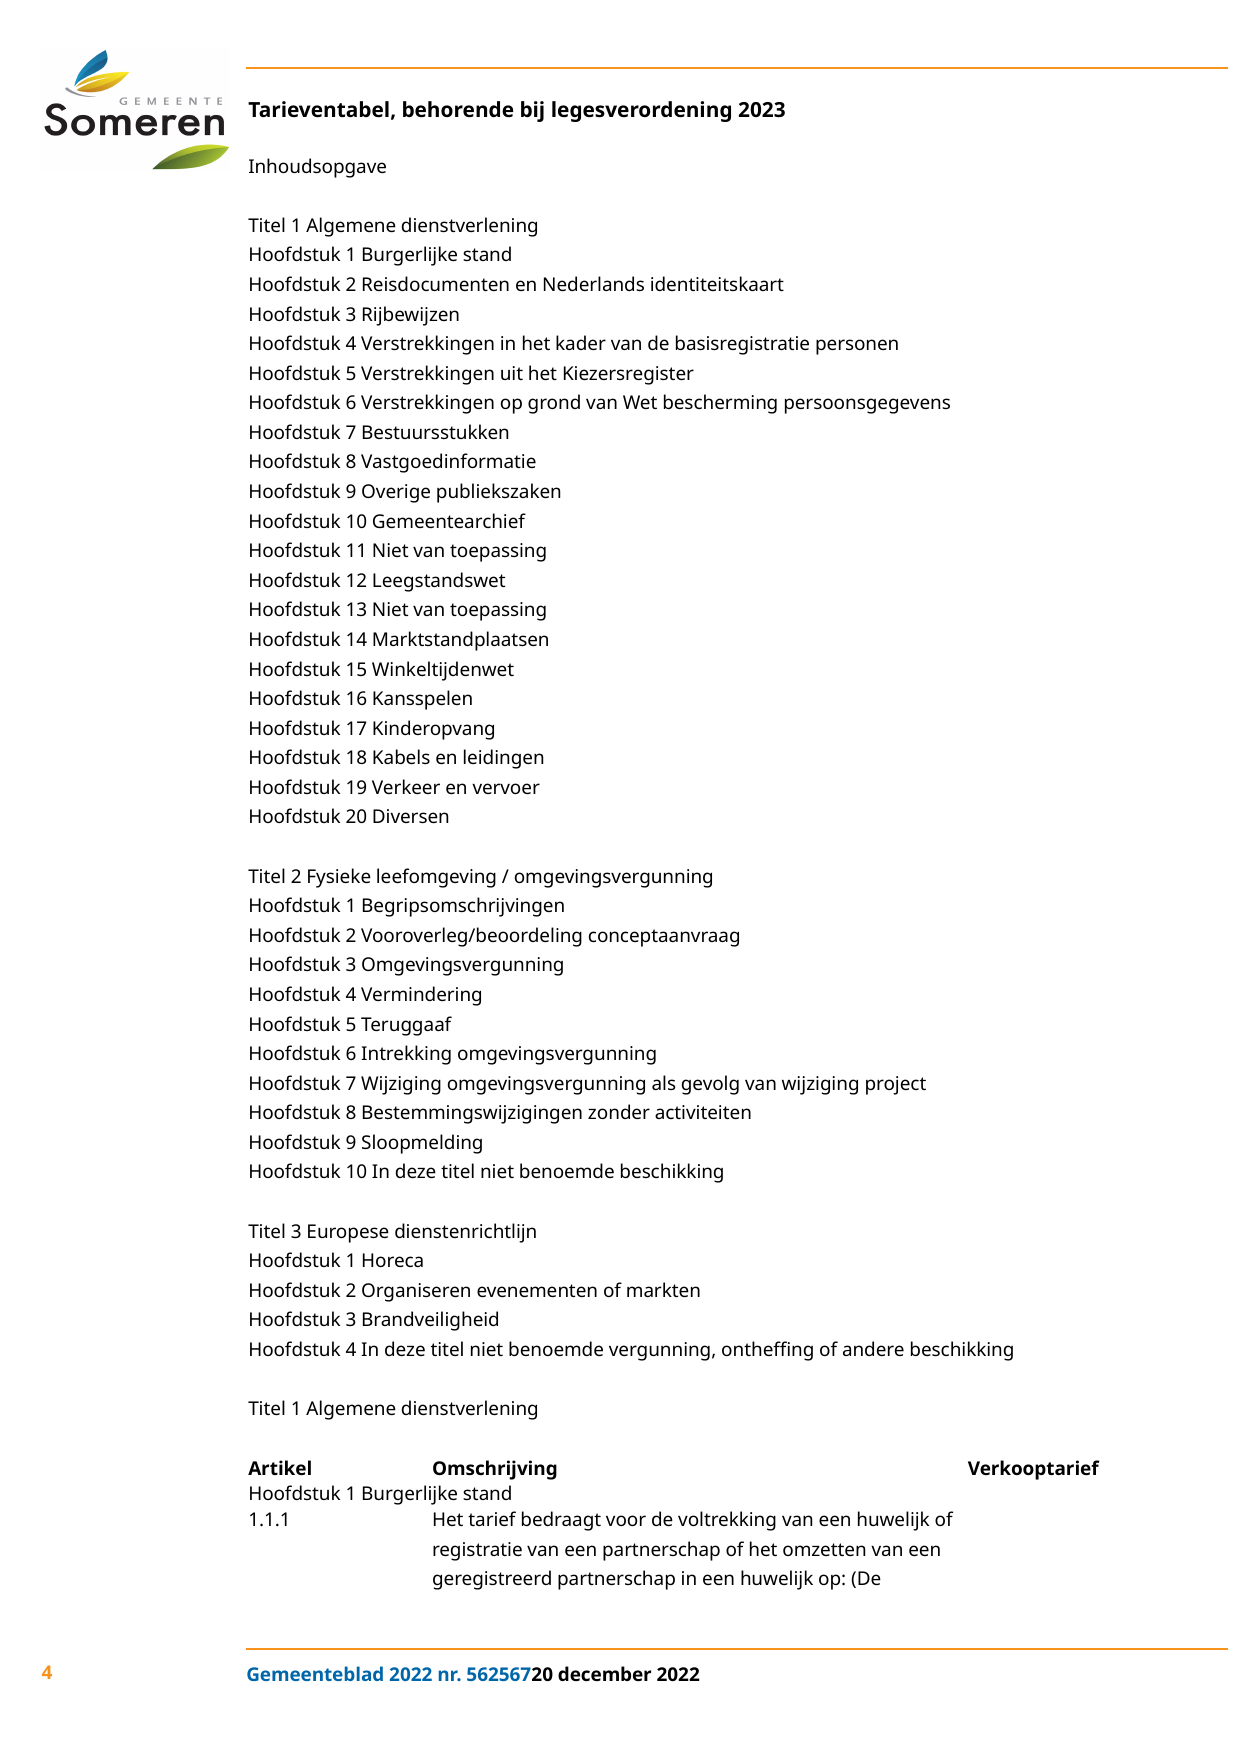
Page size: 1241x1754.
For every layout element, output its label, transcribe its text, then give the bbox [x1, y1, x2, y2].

table_header Omschrijving [432, 1455, 968, 1480]
text Hoofdstuk 9 Sloopmelding [248, 1129, 1152, 1155]
text Hoofdstuk 7 Bestuursstukken [248, 419, 1152, 445]
text Hoofdstuk 4 Vermindering [248, 981, 1152, 1007]
text Hoofdstuk 8 Vastgoedinformatie [248, 449, 1152, 474]
text Hoofdstuk 2 Organiseren evenementen of markten [248, 1277, 1152, 1303]
text Hoofdstuk 6 Intrekking omgevingsvergunning [248, 1040, 1152, 1066]
text Hoofdstuk 16 Kansspelen [248, 685, 1152, 711]
text Hoofdstuk 4 In deze titel niet benoemde vergunning, ontheffing of andere beschikking [248, 1336, 1152, 1362]
table_cell 1.1.1 [248, 1506, 432, 1591]
text Hoofdstuk 1 Burgerlijke stand [248, 242, 1152, 267]
text Hoofdstuk 12 Leegstandswet [248, 567, 1152, 593]
text Hoofdstuk 6 Verstrekkingen op grond van Wet bescherming persoonsgegevens [248, 389, 1152, 415]
text Titel 1 Algemene dienstverlening [248, 1395, 1152, 1421]
text Hoofdstuk 9 Overige publiekszaken [248, 478, 1152, 504]
table_header Artikel [248, 1455, 432, 1480]
text Hoofdstuk 17 Kinderopvang [248, 715, 1152, 741]
table_cell [968, 1506, 1152, 1591]
table_cell Hoofdstuk 1 Burgerlijke stand [248, 1480, 1152, 1506]
text Hoofdstuk 1 Begripsomschrijvingen [248, 892, 1152, 918]
text Hoofdstuk 11 Niet van toepassing [248, 537, 1152, 563]
text Hoofdstuk 13 Niet van toepassing [248, 597, 1152, 622]
text Hoofdstuk 1 Horeca [248, 1247, 1152, 1273]
table_header Verkooptarief [968, 1455, 1152, 1480]
text Hoofdstuk 14 Marktstandplaatsen [248, 626, 1152, 652]
text Hoofdstuk 10 In deze titel niet benoemde beschikking [248, 1159, 1152, 1184]
text Hoofdstuk 8 Bestemmingswijzigingen zonder activiteiten [248, 1099, 1152, 1125]
text Tarieventabel, behorende bij legesverordening 2023 [248, 95, 1152, 123]
table_cell Het tarief bedraagt voor de voltrekking van een huwelijk of registratie van een partnerschap of het omzetten van een geregistreerd partnerschap in een huwelijk op: (De [432, 1506, 968, 1591]
text Hoofdstuk 4 Verstrekkingen in het kader van de basisregistratie personen [248, 330, 1152, 356]
text Inhoudsopgave [248, 153, 1152, 179]
text Titel 3 Europese dienstenrichtlijn [248, 1218, 1152, 1244]
text Hoofdstuk 15 Winkeltijdenwet [248, 656, 1152, 682]
text Hoofdstuk 7 Wijziging omgevingsvergunning als gevolg van wijziging project [248, 1070, 1152, 1096]
text Hoofdstuk 3 Omgevingsvergunning [248, 952, 1152, 977]
text Hoofdstuk 20 Diversen [248, 804, 1152, 829]
picture [41, 47, 231, 172]
text Hoofdstuk 3 Brandveiligheid [248, 1307, 1152, 1332]
text Hoofdstuk 5 Teruggaaf [248, 1011, 1152, 1037]
text Hoofdstuk 10 Gemeentearchief [248, 508, 1152, 534]
text Hoofdstuk 3 Rijbewijzen [248, 301, 1152, 327]
text Hoofdstuk 19 Verkeer en vervoer [248, 774, 1152, 800]
text Hoofdstuk 2 Vooroverleg/beoordeling conceptaanvraag [248, 922, 1152, 948]
text Titel 2 Fysieke leefomgeving / omgevingsvergunning [248, 863, 1152, 889]
text Hoofdstuk 5 Verstrekkingen uit het Kiezersregister [248, 360, 1152, 386]
text Hoofdstuk 2 Reisdocumenten en Nederlands identiteitskaart [248, 271, 1152, 297]
text Hoofdstuk 18 Kabels en leidingen [248, 744, 1152, 770]
text Titel 1 Algemene dienstverlening [248, 212, 1152, 238]
